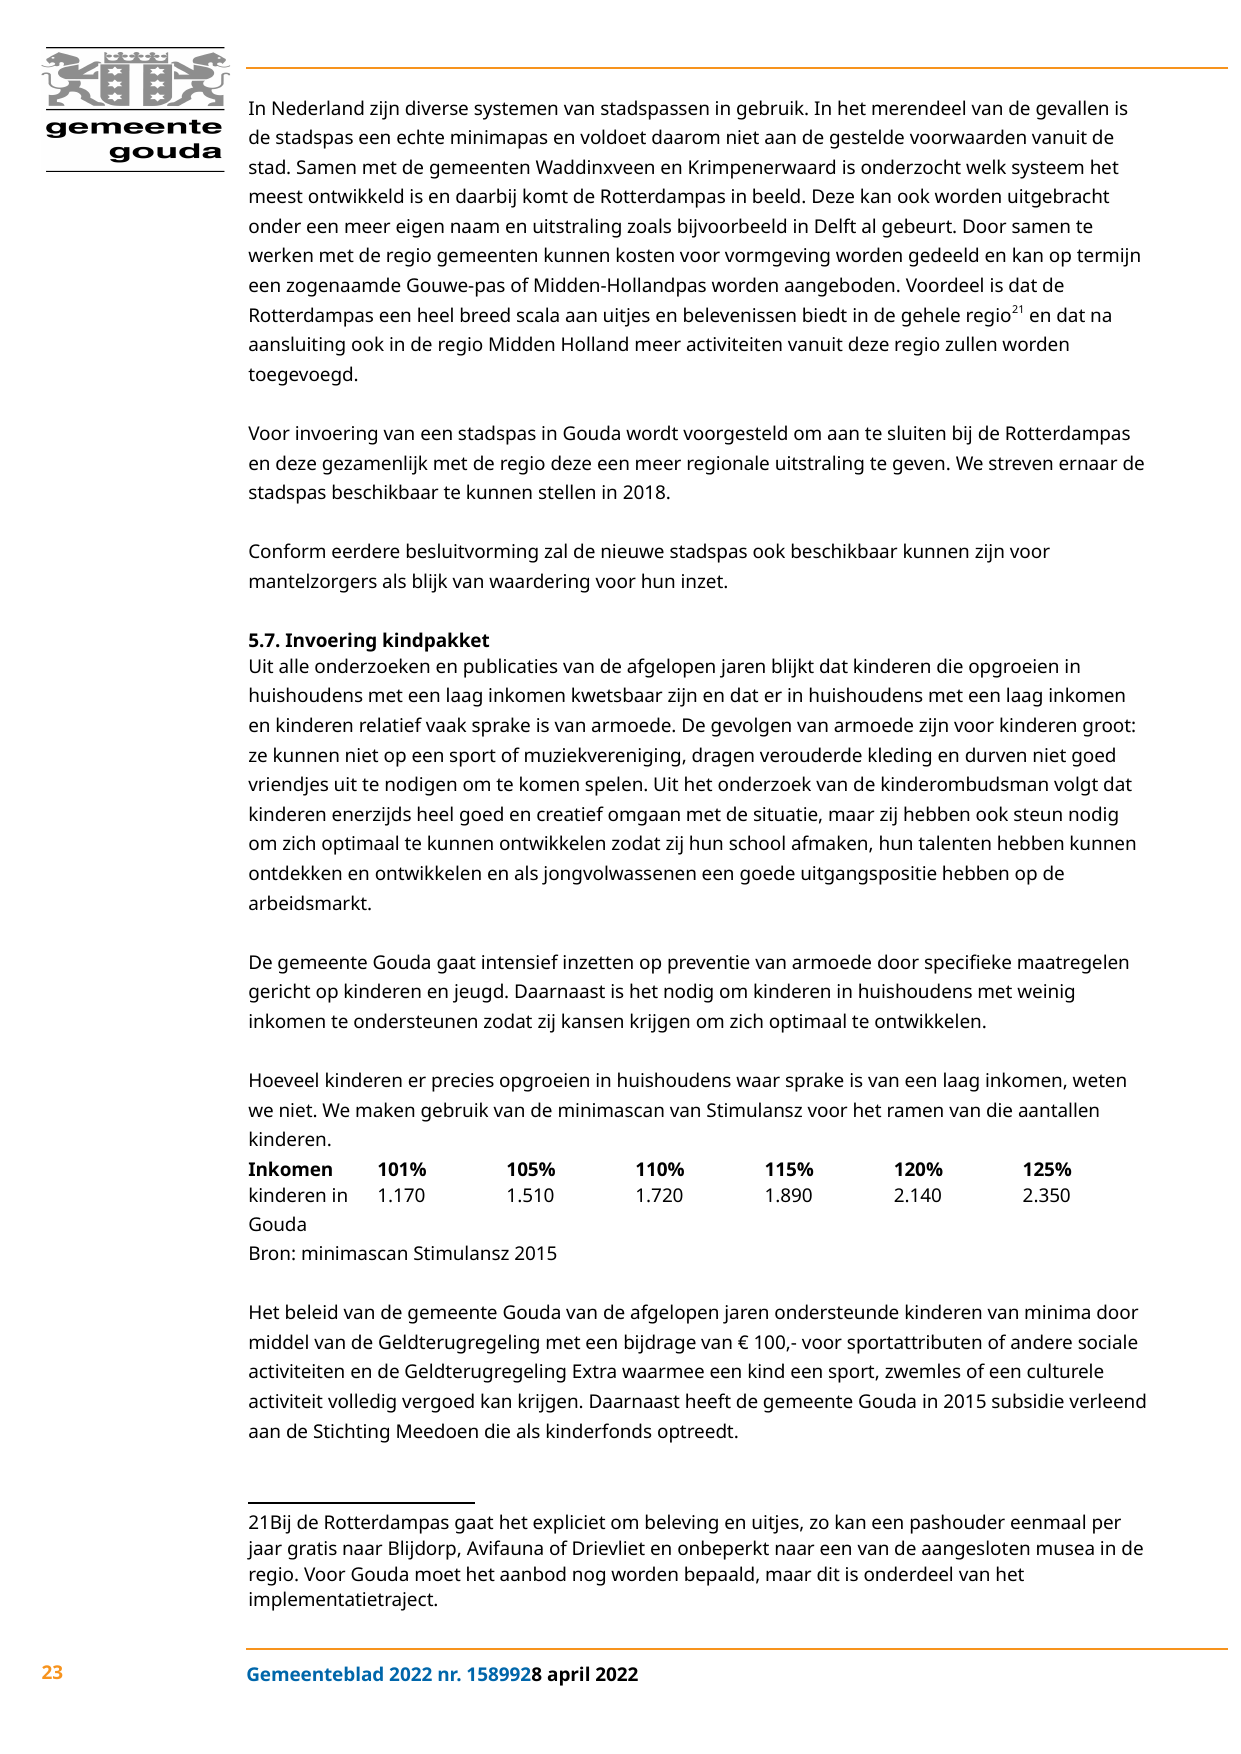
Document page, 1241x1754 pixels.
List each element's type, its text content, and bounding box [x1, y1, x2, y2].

table_header Inkomen [248, 1156, 377, 1182]
table_cell 2.350 [1023, 1182, 1152, 1237]
table_cell 1.510 [506, 1182, 635, 1237]
text Bij de Rotterdampas gaat het expliciet om beleving en uitjes, zo kan een pashouder eenmaal per jaar gratis naar Blijdorp, Avifauna of Drievliet en onbeperkt naar een van de aangesloten musea in de regio. Voor Gouda moet het aanbod nog worden bepaald, maar dit is onderdeel van het implementatietraject. [248, 1509, 1152, 1612]
table_cell 1.890 [764, 1182, 893, 1237]
text Conform eerdere besluitvorming zal de nieuwe stadspas ook beschikbaar kunnen zijn voor mantelzorgers als blijk van waardering voor hun inzet. [248, 538, 1152, 594]
table_cell 1.720 [635, 1182, 764, 1237]
text Voor invoering van een stadspas in Gouda wordt voorgesteld om aan te sluiten bij de Rotterdampas en deze gezamenlijk met de regio deze een meer regionale uitstraling te geven. We streven ernaar de stadspas beschikbaar te kunnen stellen in 2018. [248, 420, 1152, 505]
text In Nederland zijn diverse systemen van stadspassen in gebruik. In het merendeel van de gevallen is de stadspas een echte minimapas en voldoet daarom niet aan de gestelde voorwaarden vanuit de stad. Samen met de gemeenten Waddinxveen en Krimpenerwaard is onderzocht welk systeem het meest ontwikkeld is en daarbij komt de Rotterdampas in beeld. Deze kan ook worden uitgebracht onder een meer eigen naam en uitstraling zoals bijvoorbeeld in Delft al gebeurt. Door samen te werken met de regio gemeenten kunnen kosten voor vormgeving worden gedeeld en kan op termijn een zogenaamde Gouwe-pas of Midden-Hollandpas worden aangeboden. Voordeel is dat de Rotterdampas een heel breed scala aan uitjes en belevenissen biedt in de gehele regio en dat na aansluiting ook in de regio Midden Holland meer activiteiten vanuit deze regio zullen worden toegevoegd. [248, 95, 1152, 387]
table_header 115% [764, 1156, 893, 1182]
table_header 120% [894, 1156, 1022, 1182]
text De gemeente Gouda gaat intensief inzetten op preventie van armoede door specifieke maatregelen gericht op kinderen en jeugd. Daarnaast is het nodig om kinderen in huishoudens met weinig inkomen te ondersteunen zodat zij kansen krijgen om zich optimaal te ontwikkelen. [248, 949, 1152, 1034]
table_header 110% [635, 1156, 764, 1182]
text Het beleid van de gemeente Gouda van de afgelopen jaren ondersteunde kinderen van minima door middel van de Geldterugregeling met een bijdrage van € 100,- voor sportattributen of andere sociale activiteiten en de Geldterugregeling Extra waarmee een kind een sport, zwemles of een culturele activiteit volledig vergoed kan krijgen. Daarnaast heeft de gemeente Gouda in 2015 subsidie verleend aan de Stichting Meedoen die als kinderfonds optreedt. [248, 1299, 1152, 1443]
text Hoeveel kinderen er precies opgroeien in huishoudens waar sprake is van een laag inkomen, weten we niet. We maken gebruik van de minimascan van Stimulansz voor het ramen van die aantallen kinderen. [248, 1067, 1152, 1152]
text 5.7. Invoering kindpakket [248, 627, 1152, 653]
picture [41, 47, 231, 172]
table_header 101% [377, 1156, 506, 1182]
text Bron: minimascan Stimulansz 2015 [248, 1240, 1152, 1266]
table_cell 2.140 [894, 1182, 1022, 1237]
table_cell kinderen in Gouda [248, 1182, 377, 1237]
table_cell 1.170 [377, 1182, 506, 1237]
table_header 125% [1023, 1156, 1152, 1182]
table_header 105% [506, 1156, 635, 1182]
text Uit alle onderzoeken en publicaties van de afgelopen jaren blijkt dat kinderen die opgroeien in huishoudens met een laag inkomen kwetsbaar zijn en dat er in huishoudens met een laag inkomen en kinderen relatief vaak sprake is van armoede. De gevolgen van armoede zijn voor kinderen groot: ze kunnen niet op een sport of muziekvereniging, dragen verouderde kleding en durven niet goed vriendjes uit te nodigen om te komen spelen. Uit het onderzoek van de kinderombudsman volgt dat kinderen enerzijds heel goed en creatief omgaan met de situatie, maar zij hebben ook steun nodig om zich optimaal te kunnen ontwikkelen zodat zij hun school afmaken, hun talenten hebben kunnen ontdekken en ontwikkelen en als jongvolwassenen een goede uitgangspositie hebben op de arbeidsmarkt. [248, 653, 1152, 915]
